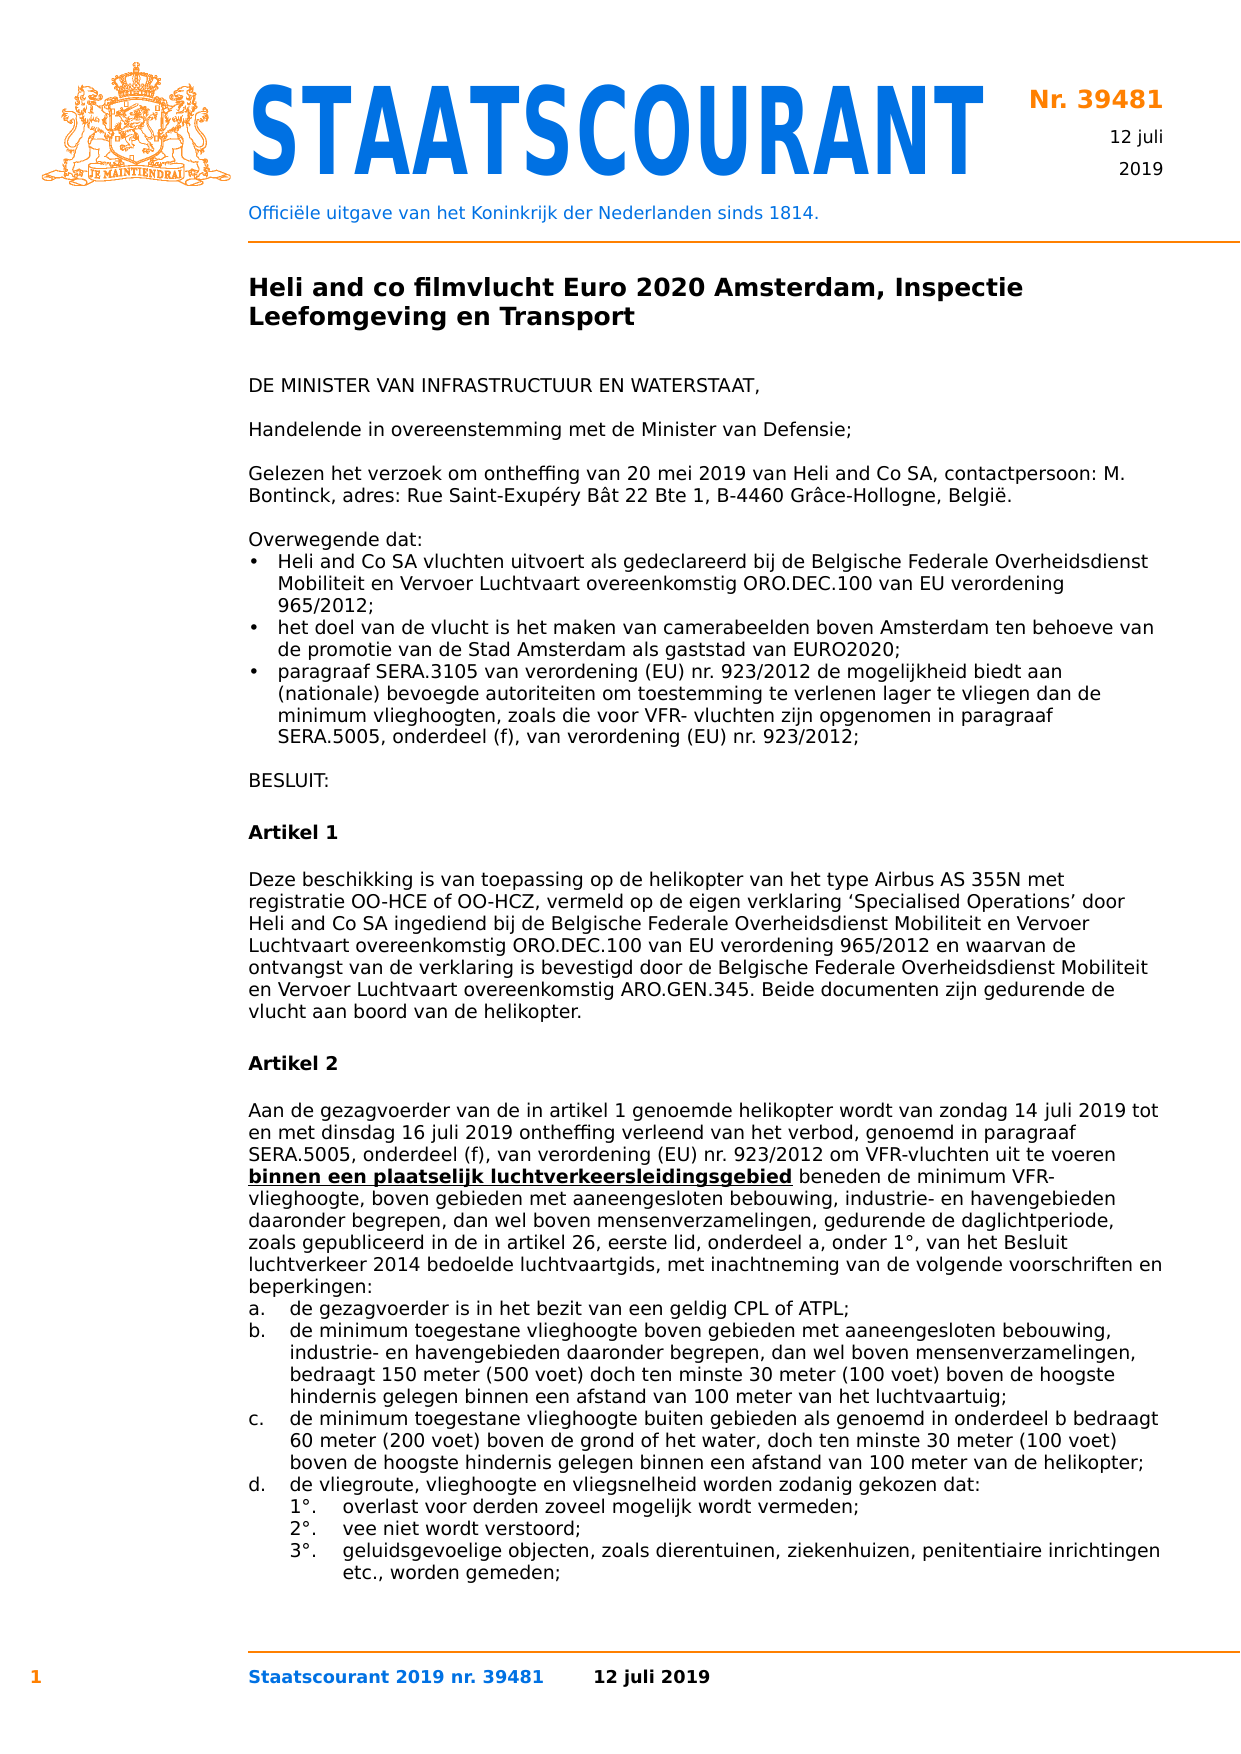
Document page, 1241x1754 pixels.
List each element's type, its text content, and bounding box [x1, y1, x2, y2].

text 1°. overlast voor derden zoveel mogelijk wordt vermeden; [289, 1496, 1163, 1518]
text 3°. geluidsgevoelige objecten, zoals dierentuinen, ziekenhuizen, penitentiaire inrichtingen etc., worden gemeden; [289, 1540, 1163, 1584]
text b. de minimum toegestane vlieghoogte boven gebieden met aaneengesloten bebouwing, industrie- en havengebieden daaronder begrepen, dan wel boven mensenverzamelingen, bedraagt 150 meter (500 voet) doch ten minste 30 meter (100 voet) boven de hoogste hindernis gelegen binnen een afstand van 100 meter van het luchtvaartuig; [248, 1320, 1163, 1408]
table_cell Officiële uitgave van het Koninkrijk der Nederlanden sinds 1814. [248, 203, 1240, 241]
text • paragraaf SERA.3105 van verordening (EU) nr. 923/2012 de mogelijkheid biedt aan (nationale) bevoegde autoriteiten om toestemming te verlenen lager te vliegen dan de minimum vlieghoogten, zoals die voor VFR- vluchten zijn opgenomen in paragraaf SERA.5005, onderdeel (f), van verordening (EU) nr. 923/2012; [248, 661, 1163, 748]
picture [41, 62, 231, 186]
text Aan de gezagvoerder van de in artikel 1 genoemde helikopter wordt van zondag 14 juli 2019 tot en met dinsdag 16 juli 2019 ontheffing verleend van het verbod, genoemd in paragraaf SERA.5005, onderdeel (f), van verordening (EU) nr. 923/2012 om VFR-vluchten uit te voeren binnen een plaatselijk luchtverkeersleidingsgebied beneden de minimum VFR-vlieghoogte, boven gebieden met aaneengesloten bebouwing, industrie- en havengebieden daaronder begrepen, dan wel boven mensenverzamelingen, gedurende de daglichtperiode, zoals gepubliceerd in de in artikel 26, eerste lid, onderdeel a, onder 1°, van het Besluit luchtverkeer 2014 bedoelde luchtvaartgids, met inachtneming van de volgende voorschriften en beperkingen: [248, 1100, 1163, 1298]
text BESLUIT: [248, 770, 1163, 792]
text DE MINISTER VAN INFRASTRUCTUUR EN WATERSTAAT, [248, 375, 1163, 397]
text Gelezen het verzoek om ontheffing van 20 mei 2019 van Heli and Co SA, contactpersoon: M. Bontinck, adres: Rue Saint-Exupéry Bât 22 Bte 1, B-4460 Grâce-Hollogne, België. [248, 463, 1163, 507]
subtitle Artikel 2 [248, 1053, 1163, 1075]
subtitle Artikel 1 [248, 822, 1163, 844]
text Handelende in overeenstemming met de Minister van Defensie; [248, 419, 1163, 441]
text a. de gezagvoerder is in het bezit van een geldig CPL of ATPL; [248, 1298, 1163, 1320]
table_header [25, 62, 248, 241]
table_header STAATSCOURANT [248, 62, 998, 203]
text 2°. vee niet wordt verstoord; [289, 1518, 1163, 1540]
text • Heli and Co SA vluchten uitvoert als gedeclareerd bij de Belgische Federale Overheidsdienst Mobiliteit en Vervoer Luchtvaart overeenkomstig ORO.DEC.100 van EU verordening 965/2012; [248, 551, 1163, 617]
text Deze beschikking is van toepassing op de helikopter van het type Airbus AS 355N met registratie OO-HCE of OO-HCZ, vermeld op de eigen verklaring ‘Specialised Operations’ door Heli and Co SA ingediend bij de Belgische Federale Overheidsdienst Mobiliteit en Vervoer Luchtvaart overeenkomstig ORO.DEC.100 van EU verordening 965/2012 en waarvan de ontvangst van de verklaring is bevestigd door de Belgische Federale Overheidsdienst Mobiliteit en Vervoer Luchtvaart overeenkomstig ARO.GEN.345. Beide documenten zijn gedurende de vlucht aan boord van de helikopter. [248, 869, 1163, 1023]
text c. de minimum toegestane vlieghoogte buiten gebieden als genoemd in onderdeel b bedraagt 60 meter (200 voet) boven de grond of het water, doch ten minste 30 meter (100 voet) boven de hoogste hindernis gelegen binnen een afstand van 100 meter van de helikopter; [248, 1408, 1163, 1474]
text d. de vliegroute, vlieghoogte en vliegsnelheid worden zodanig gekozen dat: [248, 1474, 1163, 1496]
table_header Nr. 39481 [998, 62, 1240, 121]
text Overwegende dat: [248, 529, 1163, 551]
table_cell 2019 [998, 153, 1240, 203]
text • het doel van de vlucht is het maken van camerabeelden boven Amsterdam ten behoeve van de promotie van de Stad Amsterdam als gaststad van EURO2020; [248, 617, 1163, 661]
subtitle Heli and co filmvlucht Euro 2020 Amsterdam, Inspectie Leefomgeving en Transport [248, 273, 1163, 331]
table_cell 12 juli [998, 121, 1240, 153]
